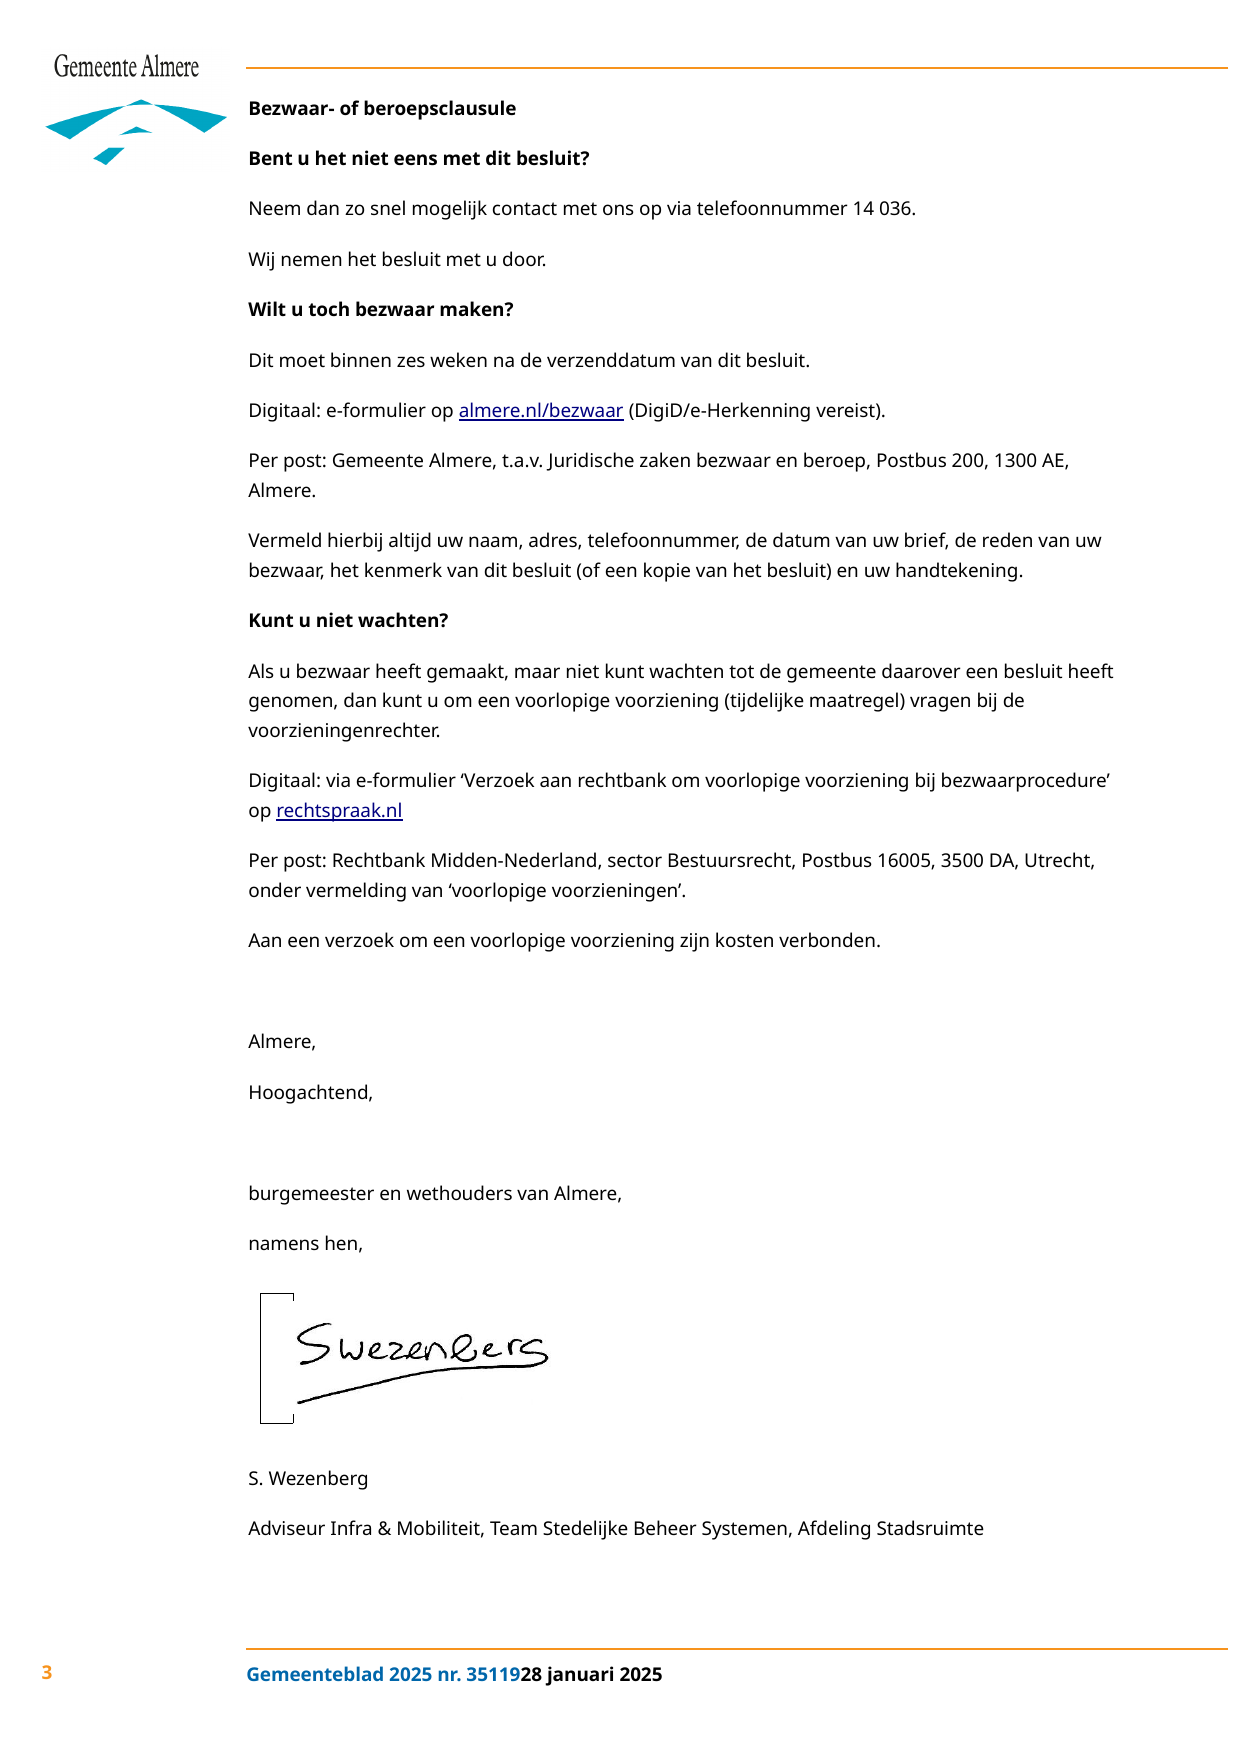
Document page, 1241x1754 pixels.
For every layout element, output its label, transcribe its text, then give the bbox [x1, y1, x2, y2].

text Aan een verzoek om een voorlopige voorziening zijn kosten verbonden. [248, 928, 1152, 953]
text Vermeld hierbij altijd uw naam, adres, telefoonnummer, de datum van uw brief, de reden van uw bezwaar, het kenmerk van dit besluit (of een kopie van het besluit) en uw handtekening. [248, 528, 1152, 583]
text Wij nemen het besluit met u door. [248, 246, 1152, 272]
text Digitaal: via e-formulier ‘Verzoek aan rechtbank om voorlopige voorziening bij bezwaarprocedure’ op rechtspraak.nl [248, 768, 1152, 823]
text Als u bezwaar heeft gemaakt, maar niet kunt wachten tot de gemeente daarover een besluit heeft genomen, dan kunt u om een voorlopige voorziening (tijdelijke maatregel) vragen bij de voorzieningenrechter. [248, 658, 1152, 743]
picture [41, 47, 231, 172]
text S. Wezenberg [248, 1465, 1152, 1491]
text Almere, [248, 1028, 1152, 1054]
text burgemeester en wethouders van Almere, [248, 1180, 1152, 1206]
text Bezwaar- of beroepsclausule [248, 95, 1152, 121]
text Digitaal: e-formulier op almere.nl/bezwaar (DigiD/e-Herkenning vereist). [248, 397, 1152, 423]
text Wilt u toch bezwaar maken? [248, 296, 1152, 322]
text Adviseur Infra & Mobiliteit, Team Stedelijke Beheer Systemen, Afdeling Stadsruimte [248, 1515, 1152, 1541]
text Dit moet binnen zes weken na de verzenddatum van dit besluit. [248, 347, 1152, 373]
text namens hen, [248, 1230, 1152, 1256]
picture [268, 1301, 576, 1414]
text Bent u het niet eens met dit besluit? [248, 145, 1152, 171]
text Per post: Rechtbank Midden-Nederland, sector Bestuursrecht, Postbus 16005, 3500 DA, Utrecht, onder vermelding van ‘voorlopige voorzieningen’. [248, 848, 1152, 903]
text Hoogachtend, [248, 1079, 1152, 1105]
text Kunt u niet wachten? [248, 608, 1152, 633]
text Neem dan zo snel mogelijk contact met ons op via telefoonnummer 14 036. [248, 196, 1152, 221]
text Per post: Gemeente Almere, t.a.v. Juridische zaken bezwaar en beroep, Postbus 200, 1300 AE, Almere. [248, 448, 1152, 503]
